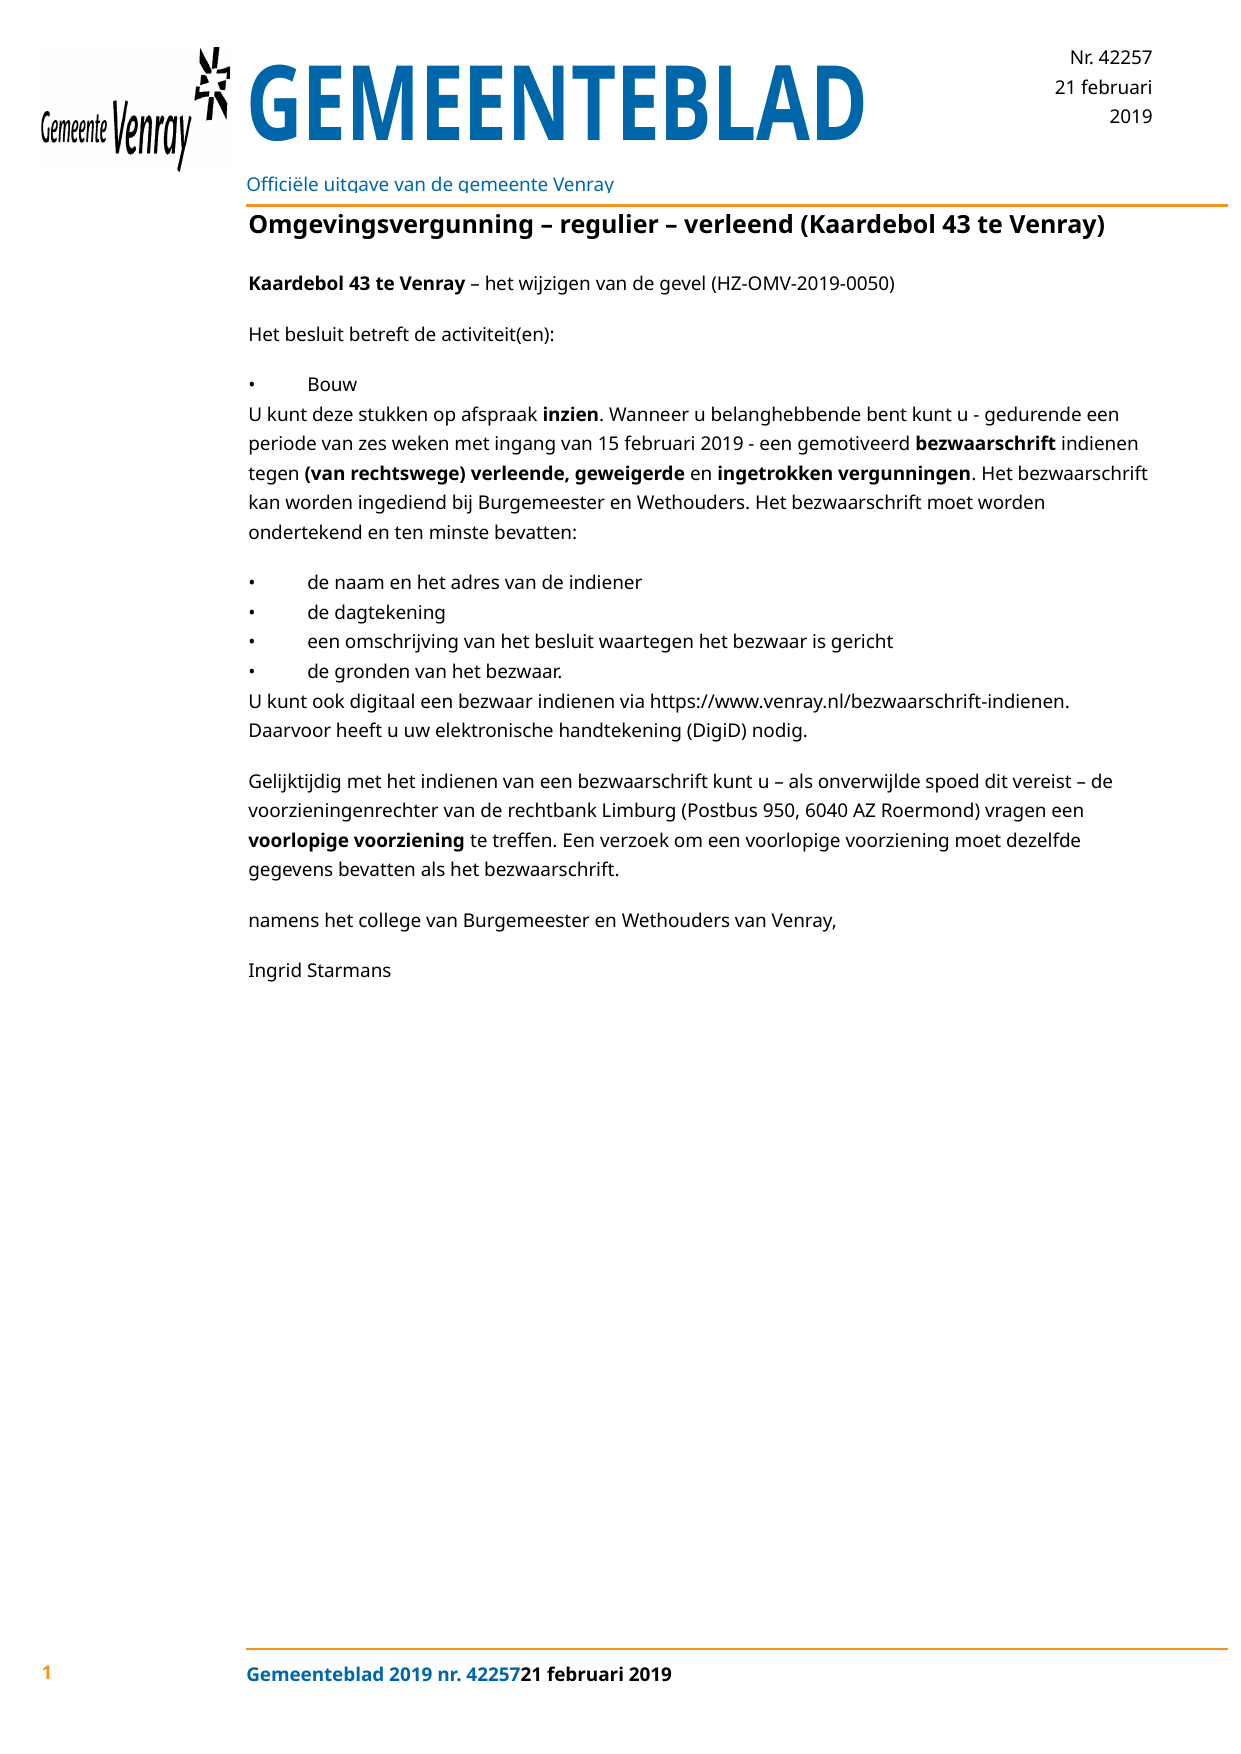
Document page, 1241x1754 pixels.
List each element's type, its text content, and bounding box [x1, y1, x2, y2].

list de naam en het adres van de indiener [248, 569, 1152, 595]
list een omschrijving van het besluit waartegen het bezwaar is gericht [248, 629, 1152, 654]
list de dagtekening [248, 599, 1152, 625]
text Ingrid Starmans [248, 957, 1152, 983]
text U kunt deze stukken op afspraak inzien. Wanneer u belanghebbende bent kunt u - gedurende een periode van zes weken met ingang van 15 februari 2019 - een gemotiveerd bezwaarschrift indienen tegen (van rechtswege) verleende, geweigerde en ingetrokken vergunningen. Het bezwaarschrift kan worden ingediend bij Burgemeester en Wethouders. Het bezwaarschrift moet worden ondertekend en ten minste bevatten: [248, 401, 1152, 545]
picture [41, 47, 231, 172]
list de gronden van het bezwaar. [248, 658, 1152, 684]
text Het besluit betreft de activiteit(en): [248, 321, 1152, 346]
text namens het college van Burgemeester en Wethouders van Venray, [248, 907, 1152, 933]
list Bouw [248, 371, 1152, 397]
text Gelijktijdig met het indienen van een bezwaarschrift kunt u – als onverwijlde spoed dit vereist – de voorzieningenrechter van de rechtbank Limburg (Postbus 950, 6040 AZ Roermond) vragen een voorlopige voorziening te treffen. Een verzoek om een voorlopige voorziening moet dezelfde gegevens bevatten als het bezwaarschrift. [248, 768, 1152, 882]
text U kunt ook digitaal een bezwaar indienen via https://www.venray.nl/bezwaarschrift-indienen. Daarvoor heeft u uw elektronische handtekening (DigiD) nodig. [248, 688, 1152, 743]
text Kaardebol 43 te Venray – het wijzigen van de gevel (HZ-OMV-2019-0050) [248, 270, 1152, 296]
text Omgevingsvergunning – regulier – verleend (Kaardebol 43 te Venray) [248, 207, 1152, 241]
